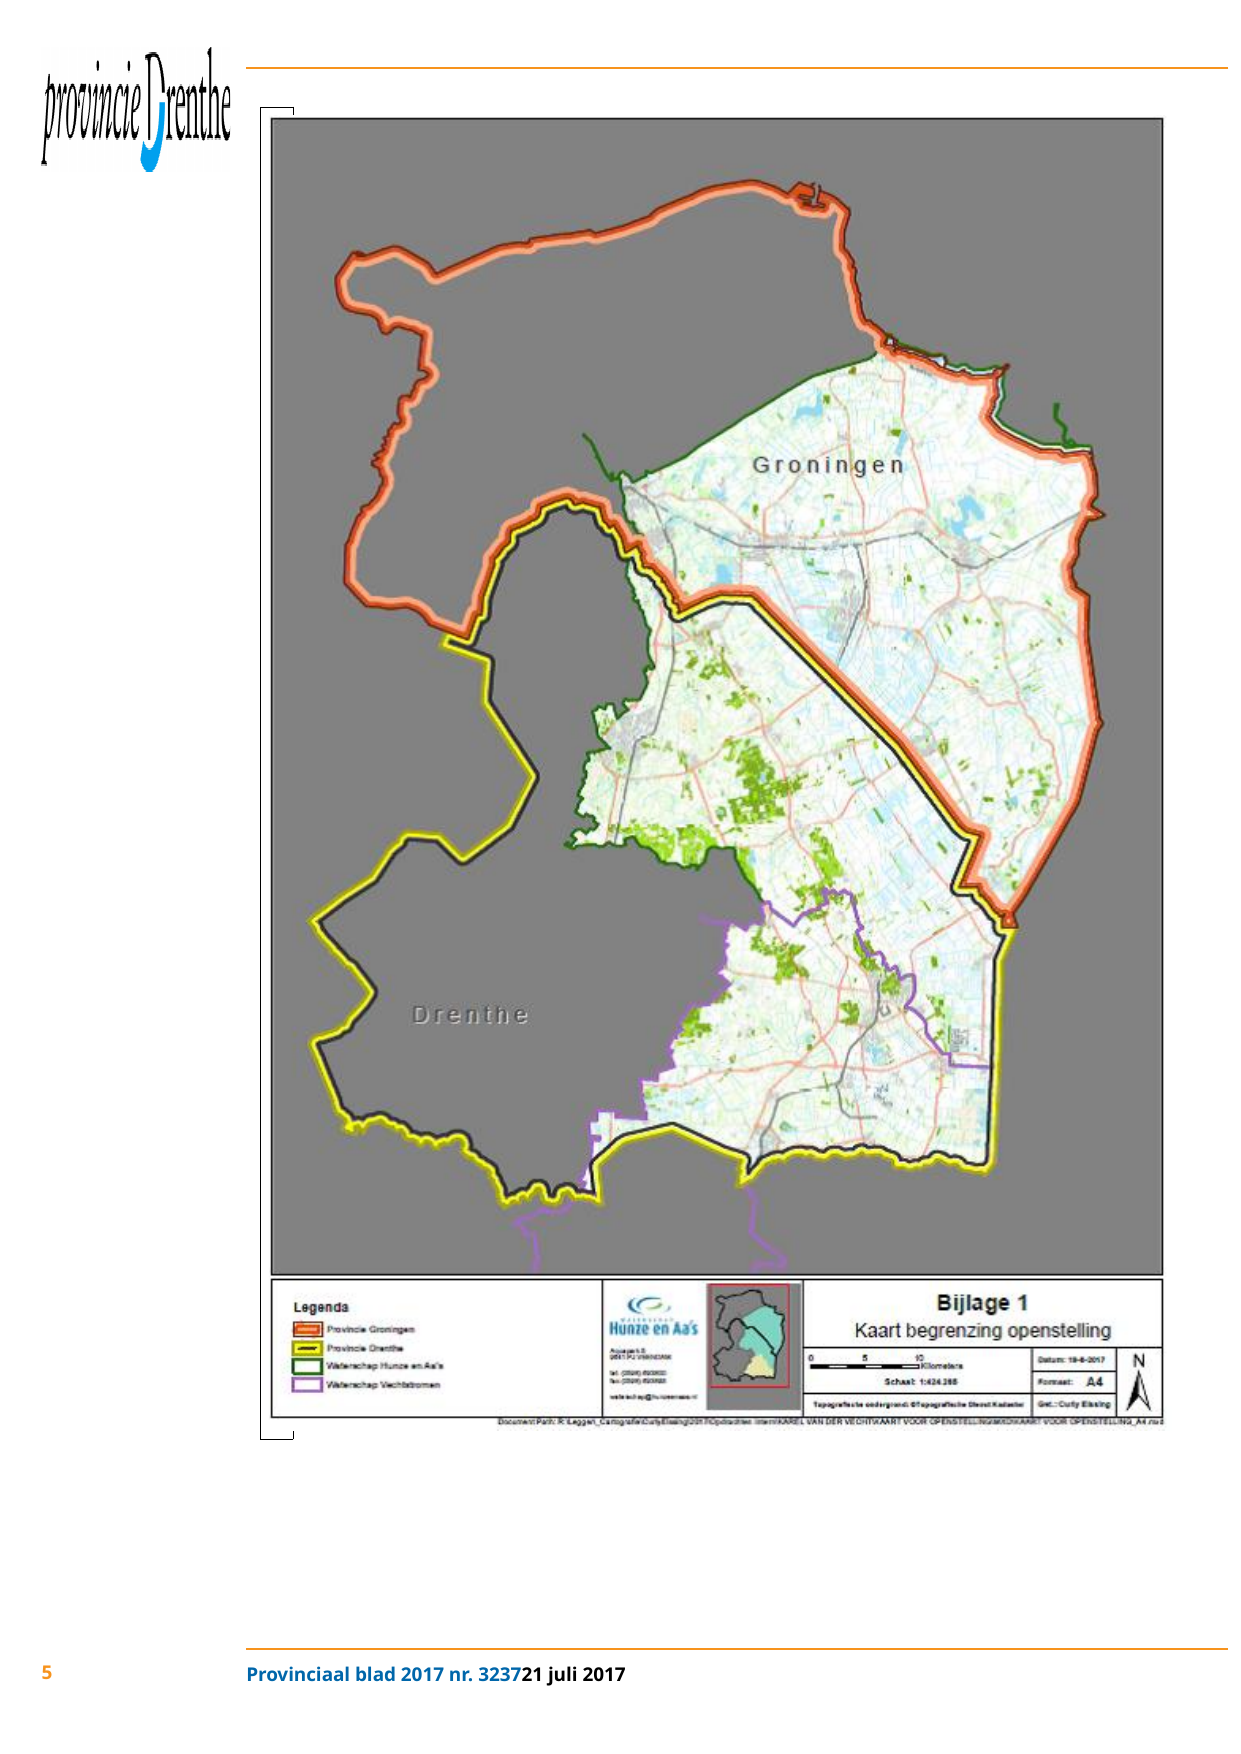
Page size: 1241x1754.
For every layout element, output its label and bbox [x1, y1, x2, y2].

picture [41, 47, 231, 172]
picture [268, 115, 1173, 1431]
